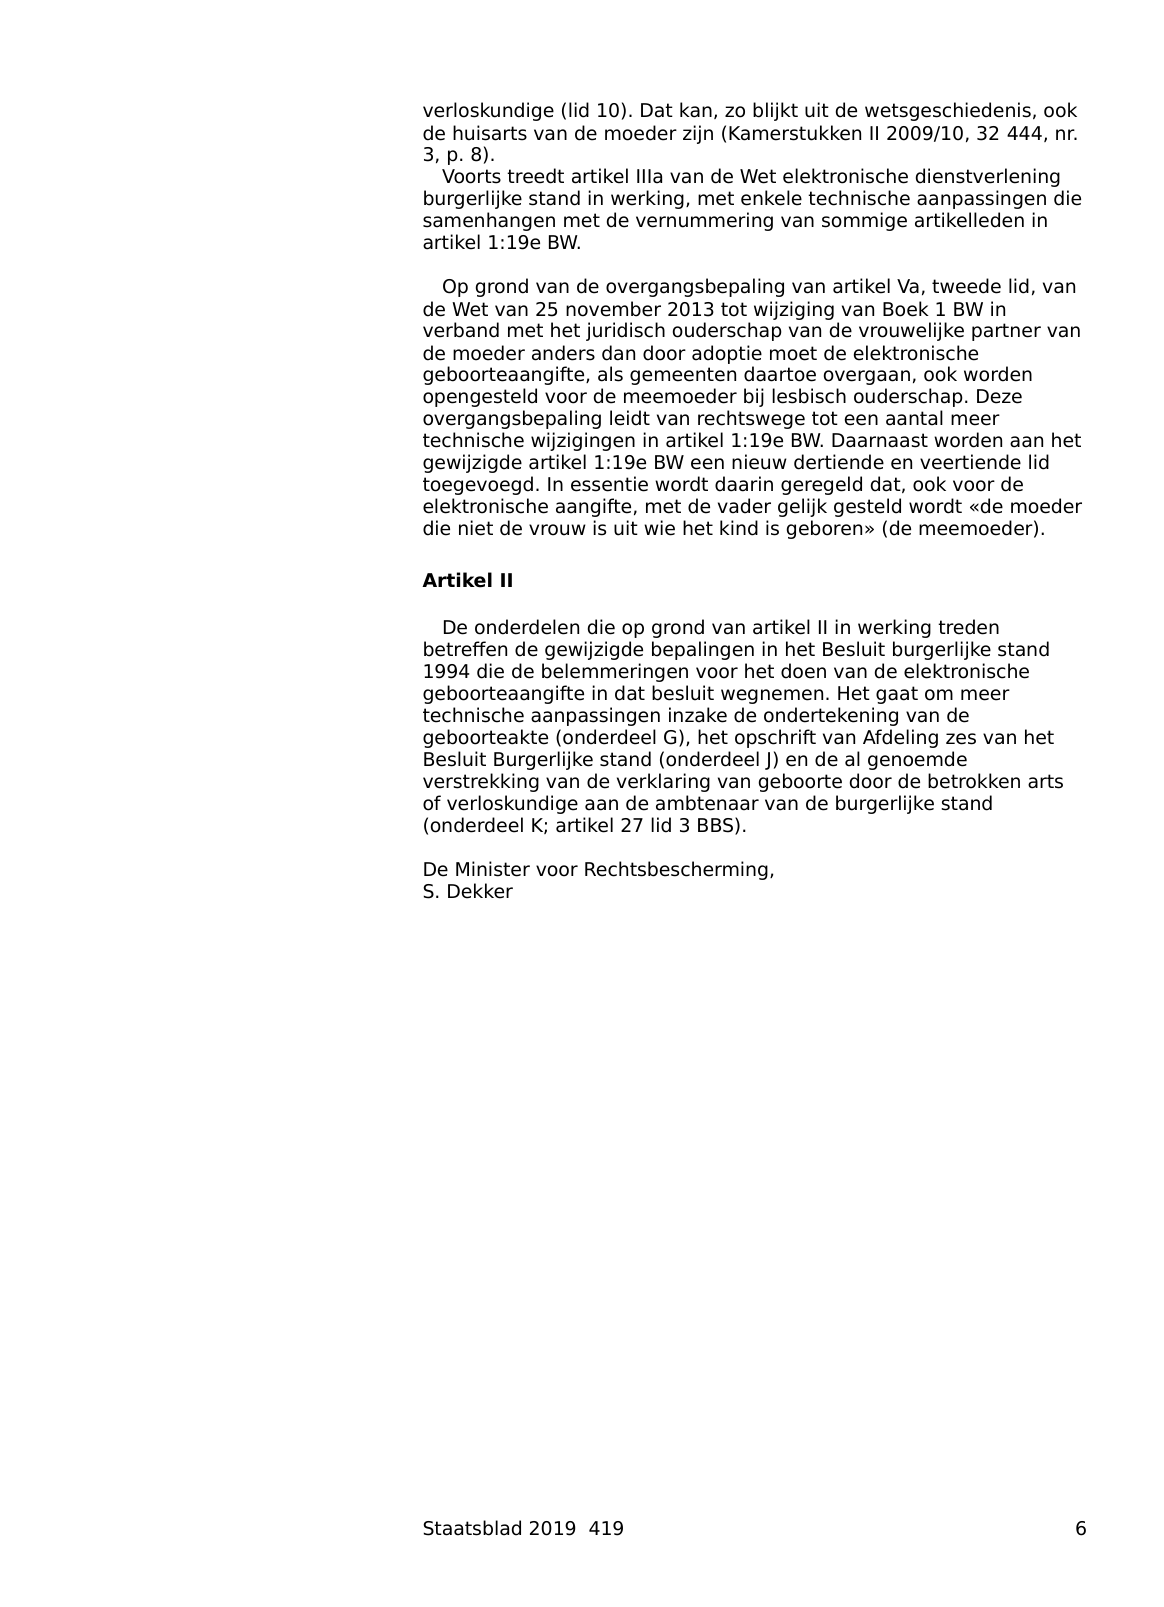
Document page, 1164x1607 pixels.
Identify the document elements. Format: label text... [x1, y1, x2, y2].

text De Minister voor Rechtsbescherming, S. Dekker [422, 859, 1087, 903]
text Op grond van de overgangsbepaling van artikel Va, tweede lid, van de Wet van 25 november 2013 tot wijziging van Boek 1 BW in verband met het juridisch ouderschap van de vrouwelijke partner van de moeder anders dan door adoptie moet de elektronische geboorteaangifte, als gemeenten daartoe overgaan, ook worden opengesteld voor de meemoeder bij lesbisch ouderschap. Deze overgangsbepaling leidt van rechtswege tot een aantal meer technische wijzigingen in artikel 1:19e BW. Daarnaast worden aan het gewijzigde artikel 1:19e BW een nieuw dertiende en veertiende lid toegevoegd. In essentie wordt daarin geregeld dat, ook voor de elektronische aangifte, met de vader gelijk gesteld wordt «de moeder die niet de vrouw is uit wie het kind is geboren» (de meemoeder). [422, 276, 1087, 540]
text Voorts treedt artikel IIIa van de Wet elektronische dienstverlening burgerlijke stand in werking, met enkele technische aanpassingen die samenhangen met de vernummering van sommige artikelleden in artikel 1:19e BW. [422, 166, 1087, 254]
subtitle Artikel II [422, 570, 1087, 592]
text De onderdelen die op grond van artikel II in werking treden betreffen de gewijzigde bepalingen in het Besluit burgerlijke stand 1994 die de belemmeringen voor het doen van de elektronische geboorteaangifte in dat besluit wegnemen. Het gaat om meer technische aanpassingen inzake de ondertekening van de geboorteakte (onderdeel G), het opschrift van Afdeling zes van het Besluit Burgerlijke stand (onderdeel J) en de al genoemde verstrekking van de verklaring van geboorte door de betrokken arts of verloskundige aan de ambtenaar van de burgerlijke stand (onderdeel K; artikel 27 lid 3 BBS). [422, 617, 1087, 837]
text verloskundige (lid 10). Dat kan, zo blijkt uit de wetsgeschiedenis, ook de huisarts van de moeder zijn (Kamerstukken II 2009/10, 32 444, nr. 3, p. 8). [422, 100, 1087, 166]
